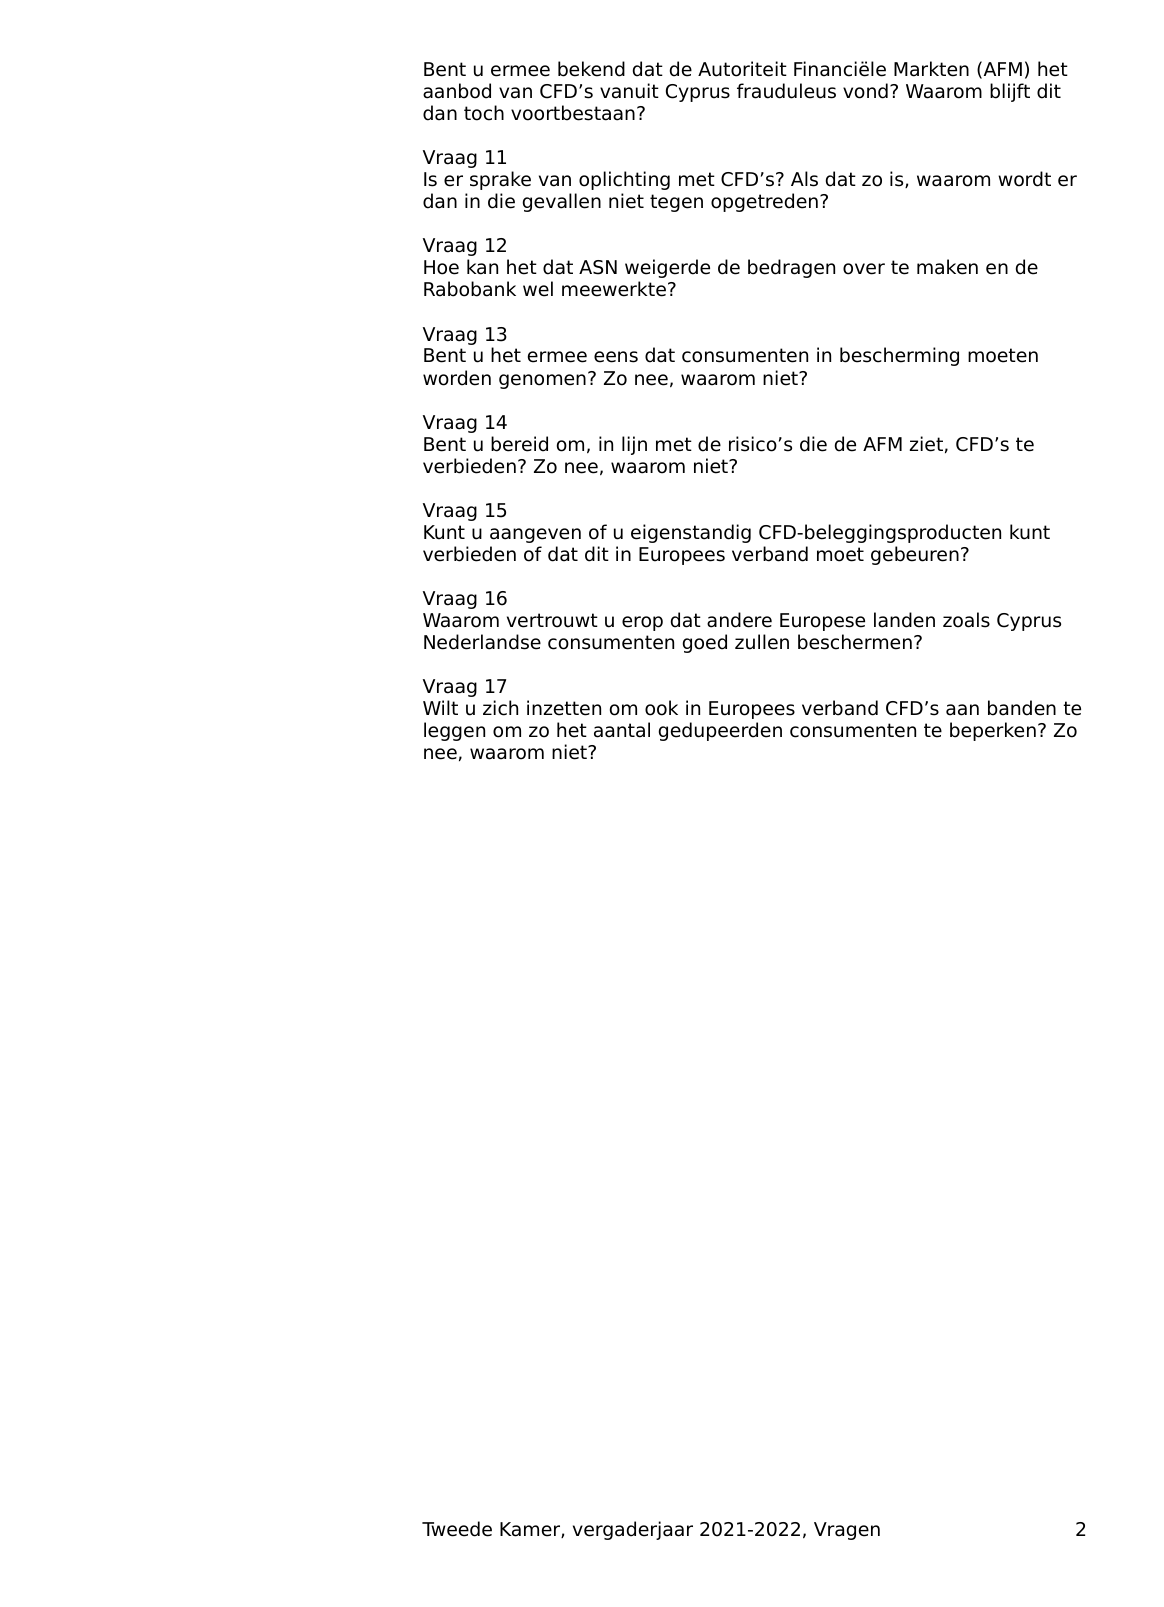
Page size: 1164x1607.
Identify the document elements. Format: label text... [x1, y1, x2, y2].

text Is er sprake van oplichting met CFD’s? Als dat zo is, waarom wordt er dan in die gevallen niet tegen opgetreden? [422, 169, 1087, 213]
text Vraag 16 [422, 588, 1087, 610]
text Bent u het ermee eens dat consumenten in bescherming moeten worden genomen? Zo nee, waarom niet? [422, 345, 1087, 389]
text Vraag 13 [422, 323, 1087, 345]
text Vraag 12 [422, 235, 1087, 257]
text Vraag 11 [422, 147, 1087, 169]
text Vraag 17 [422, 676, 1087, 698]
text Vraag 15 [422, 500, 1087, 522]
text Bent u ermee bekend dat de Autoriteit Financiële Markten (AFM) het aanbod van CFD’s vanuit Cyprus frauduleus vond? Waarom blijft dit dan toch voortbestaan? [422, 59, 1087, 125]
text Bent u bereid om, in lijn met de risico’s die de AFM ziet, CFD’s te verbieden? Zo nee, waarom niet? [422, 433, 1087, 477]
text Vraag 14 [422, 412, 1087, 433]
text Wilt u zich inzetten om ook in Europees verband CFD’s aan banden te leggen om zo het aantal gedupeerden consumenten te beperken? Zo nee, waarom niet? [422, 698, 1087, 764]
text Hoe kan het dat ASN weigerde de bedragen over te maken en de Rabobank wel meewerkte? [422, 257, 1087, 301]
text Kunt u aangeven of u eigenstandig CFD-beleggingsproducten kunt verbieden of dat dit in Europees verband moet gebeuren? [422, 522, 1087, 566]
text Waarom vertrouwt u erop dat andere Europese landen zoals Cyprus Nederlandse consumenten goed zullen beschermen? [422, 610, 1087, 654]
